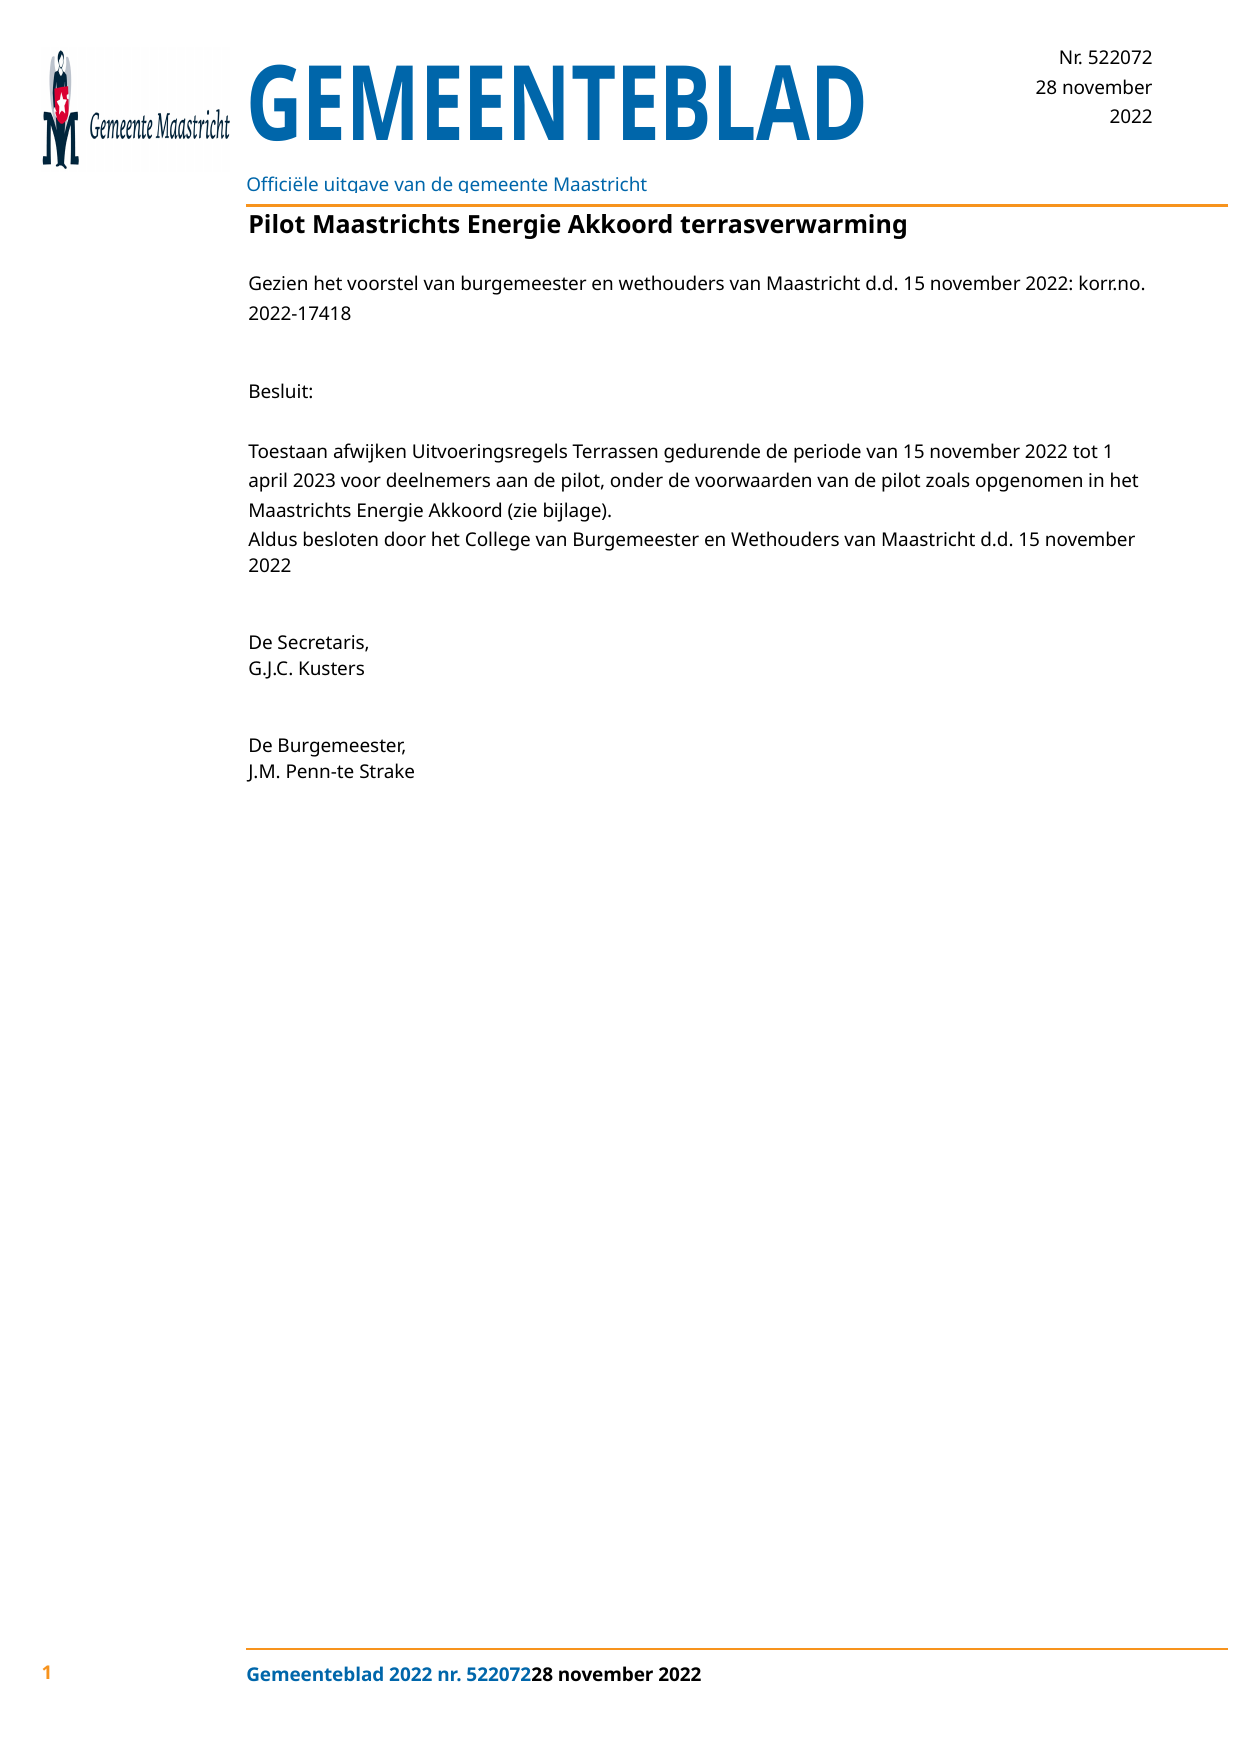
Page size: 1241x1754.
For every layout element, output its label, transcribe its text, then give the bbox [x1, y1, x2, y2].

text G.J.C. Kusters [248, 655, 1152, 681]
picture [41, 47, 231, 172]
text Aldus besloten door het College van Burgemeester en Wethouders van Maastricht d.d. 15 november 2022 [248, 527, 1152, 578]
text De Burgemeester, [248, 732, 1152, 758]
text Gezien het voorstel van burgemeester en wethouders van Maastricht d.d. 15 november 2022: korr.no. 2022-17418 [248, 270, 1152, 326]
text J.M. Penn-te Strake [248, 758, 1152, 784]
text De Secretaris, [248, 629, 1152, 655]
text Besluit: [248, 379, 1152, 404]
text Toestaan afwijken Uitvoeringsregels Terrassen gedurende de periode van 15 november 2022 tot 1 april 2023 voor deelnemers aan de pilot, onder de voorwaarden van de pilot zoals opgenomen in het Maastrichts Energie Akkoord (zie bijlage). [248, 438, 1152, 523]
text Pilot Maastrichts Energie Akkoord terrasverwarming [248, 207, 1152, 241]
